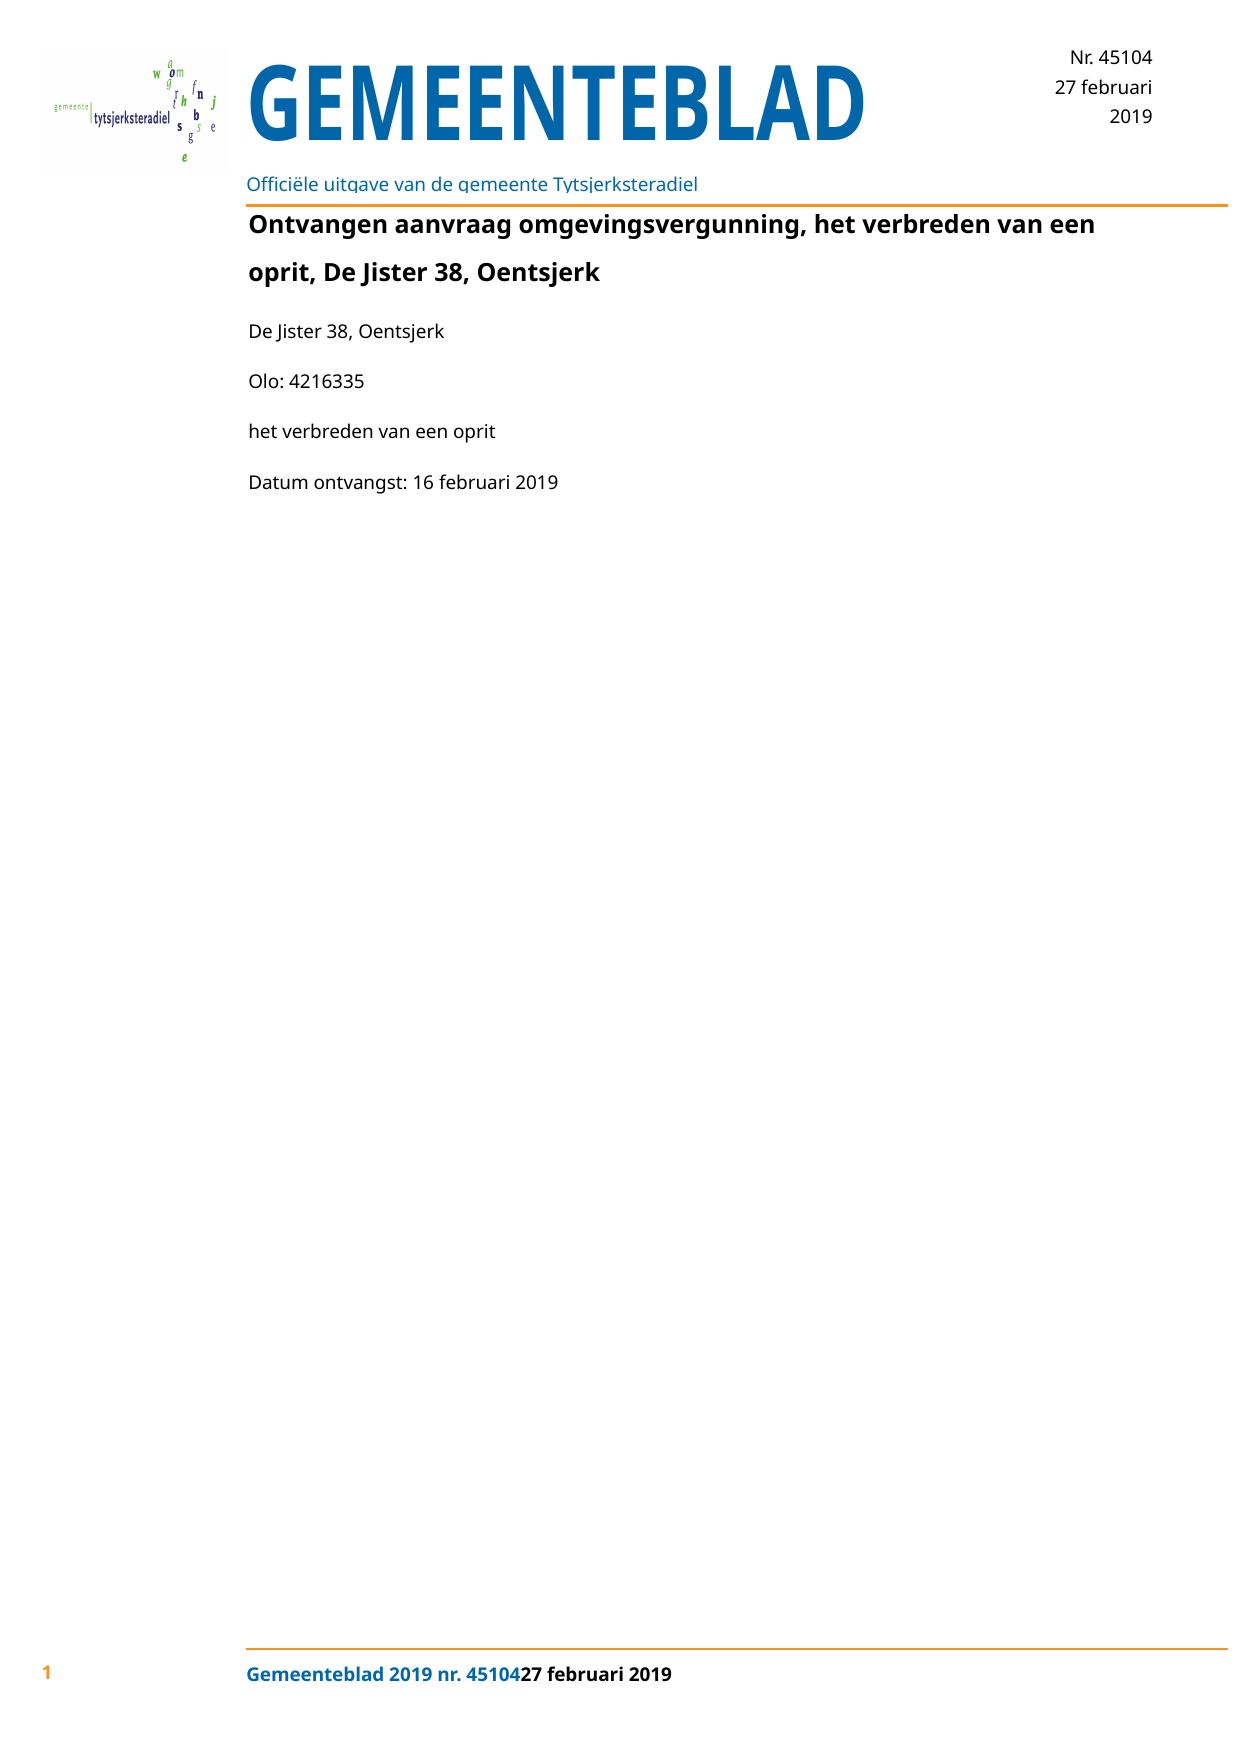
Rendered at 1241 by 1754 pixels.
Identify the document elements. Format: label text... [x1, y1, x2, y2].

text De Jister 38, Oentsjerk [248, 318, 1152, 344]
picture [41, 47, 231, 172]
text Datum ontvangst: 16 februari 2019 [248, 469, 1152, 495]
text Ontvangen aanvraag omgevingsvergunning, het verbreden van een oprit, De Jister 38, Oentsjerk [248, 207, 1152, 288]
text het verbreden van een oprit [248, 419, 1152, 444]
text Olo: 4216335 [248, 368, 1152, 394]
